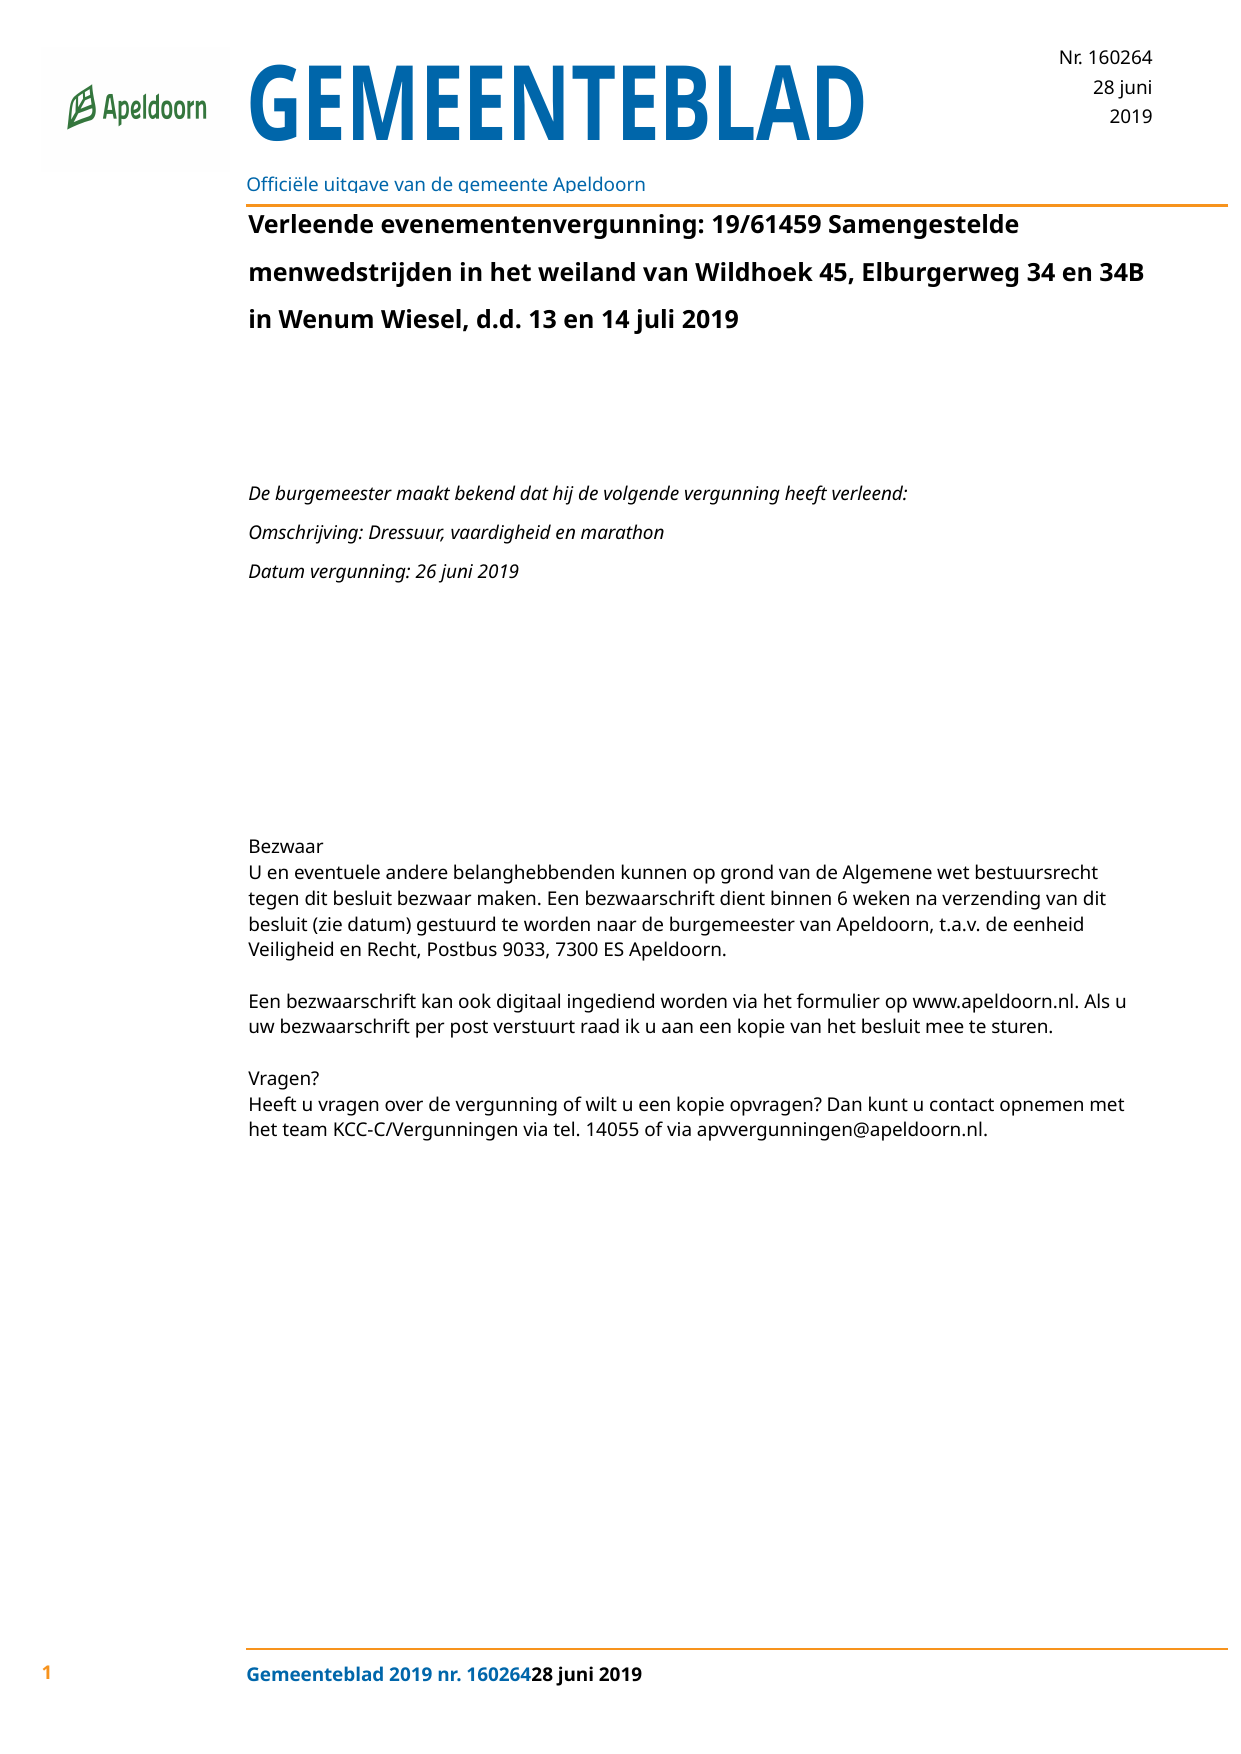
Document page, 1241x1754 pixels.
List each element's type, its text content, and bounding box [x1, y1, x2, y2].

text Omschrijving: Dressuur, vaardigheid en marathon [248, 519, 1152, 545]
text Verleende evenementenvergunning: 19/61459 Samengestelde menwedstrijden in het weiland van Wildhoek 45, Elburgerweg 34 en 34B in Wenum Wiesel, d.d. 13 en 14 juli 2019 [248, 207, 1152, 336]
text Heeft u vragen over de vergunning of wilt u een kopie opvragen? Dan kunt u contact opnemen met het team KCC-C/Vergunningen via tel. 14055 of via apvvergunningen@apeldoorn.nl. [248, 1091, 1152, 1142]
text Datum vergunning: 26 juni 2019 [248, 558, 1152, 584]
text Een bezwaarschrift kan ook digitaal ingediend worden via het formulier op www.apeldoorn.nl. Als u uw bezwaarschrift per post verstuurt raad ik u aan een kopie van het besluit mee te sturen. [248, 988, 1152, 1039]
text Bezwaar [248, 834, 1152, 859]
text De burgemeester maakt bekend dat hij de volgende vergunning heeft verleend: [248, 480, 1152, 506]
text Vragen? [248, 1065, 1152, 1091]
picture [41, 47, 231, 172]
text U en eventuele andere belanghebbenden kunnen op grond van de Algemene wet bestuursrecht tegen dit besluit bezwaar maken. Een bezwaarschrift dient binnen 6 weken na verzending van dit besluit (zie datum) gestuurd te worden naar de burgemeester van Apeldoorn, t.a.v. de eenheid Veiligheid en Recht, Postbus 9033, 7300 ES Apeldoorn. [248, 859, 1152, 962]
